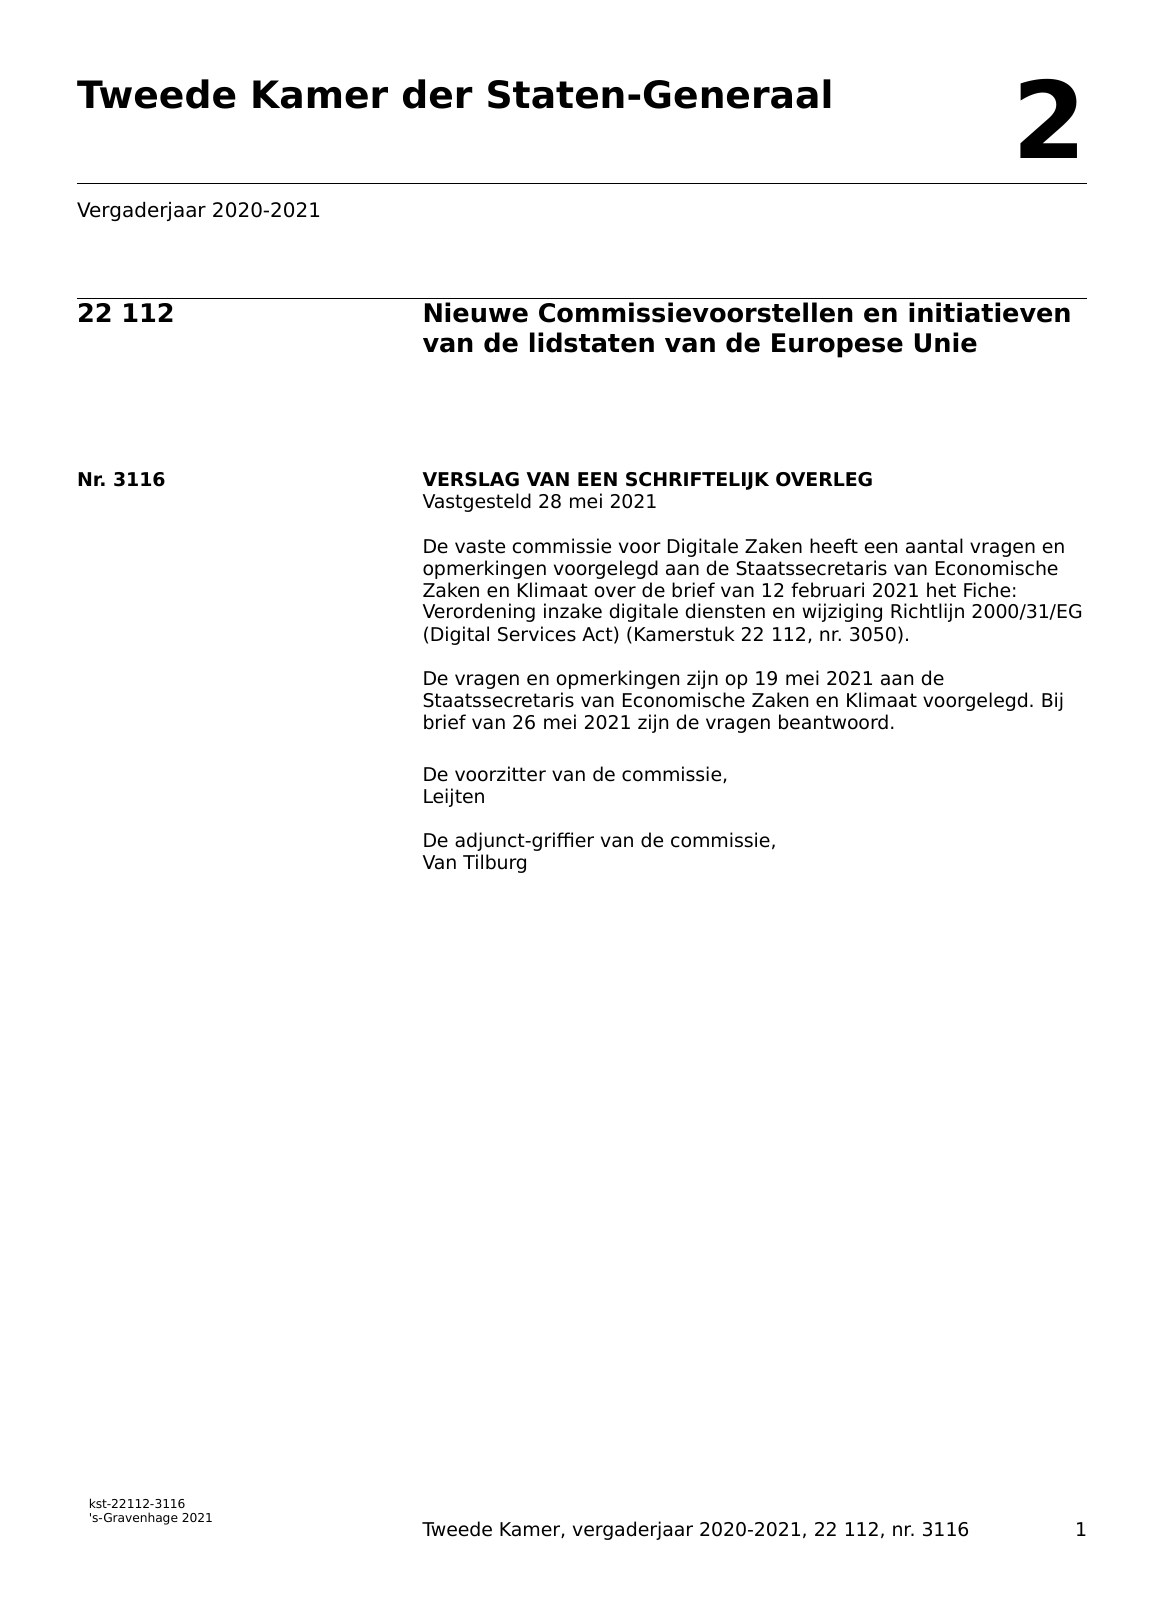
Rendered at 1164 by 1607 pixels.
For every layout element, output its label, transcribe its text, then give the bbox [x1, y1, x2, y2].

text De voorzitter van de commissie, Leijten [422, 763, 1087, 807]
text De adjunct-griffier van de commissie, Van Tilburg [422, 830, 1087, 874]
table_cell Vergaderjaar 2020-2021 [77, 184, 1087, 298]
text kst-22112-3116 [88, 1497, 323, 1511]
text 's-Gravenhage 2021 [88, 1511, 323, 1525]
text De vragen en opmerkingen zijn op 19 mei 2021 aan de Staatssecretaris van Economische Zaken en Klimaat voorgelegd. Bij brief van 26 mei 2021 zijn de vragen beantwoord. [422, 668, 1087, 733]
table_header 2 [886, 59, 1087, 183]
table_header Tweede Kamer der Staten-Generaal [77, 59, 886, 183]
text Vastgesteld 28 mei 2021 [422, 491, 1087, 513]
subtitle Nr. 3116 VERSLAG VAN EEN SCHRIFTELIJK OVERLEG [77, 469, 1087, 491]
text De vaste commissie voor Digitale Zaken heeft een aantal vragen en opmerkingen voorgelegd aan de Staatssecretaris van Economische Zaken en Klimaat over de brief van 12 februari 2021 het Fiche: Verordening inzake digitale diensten en wijziging Richtlijn 2000/31/EG (Digital Services Act) (Kamerstuk 22 112, nr. 3050). [422, 536, 1087, 645]
subtitle 22 112 Nieuwe Commissievoorstellen en initiatieven van de lidstaten van de Europese Unie [77, 299, 1087, 358]
